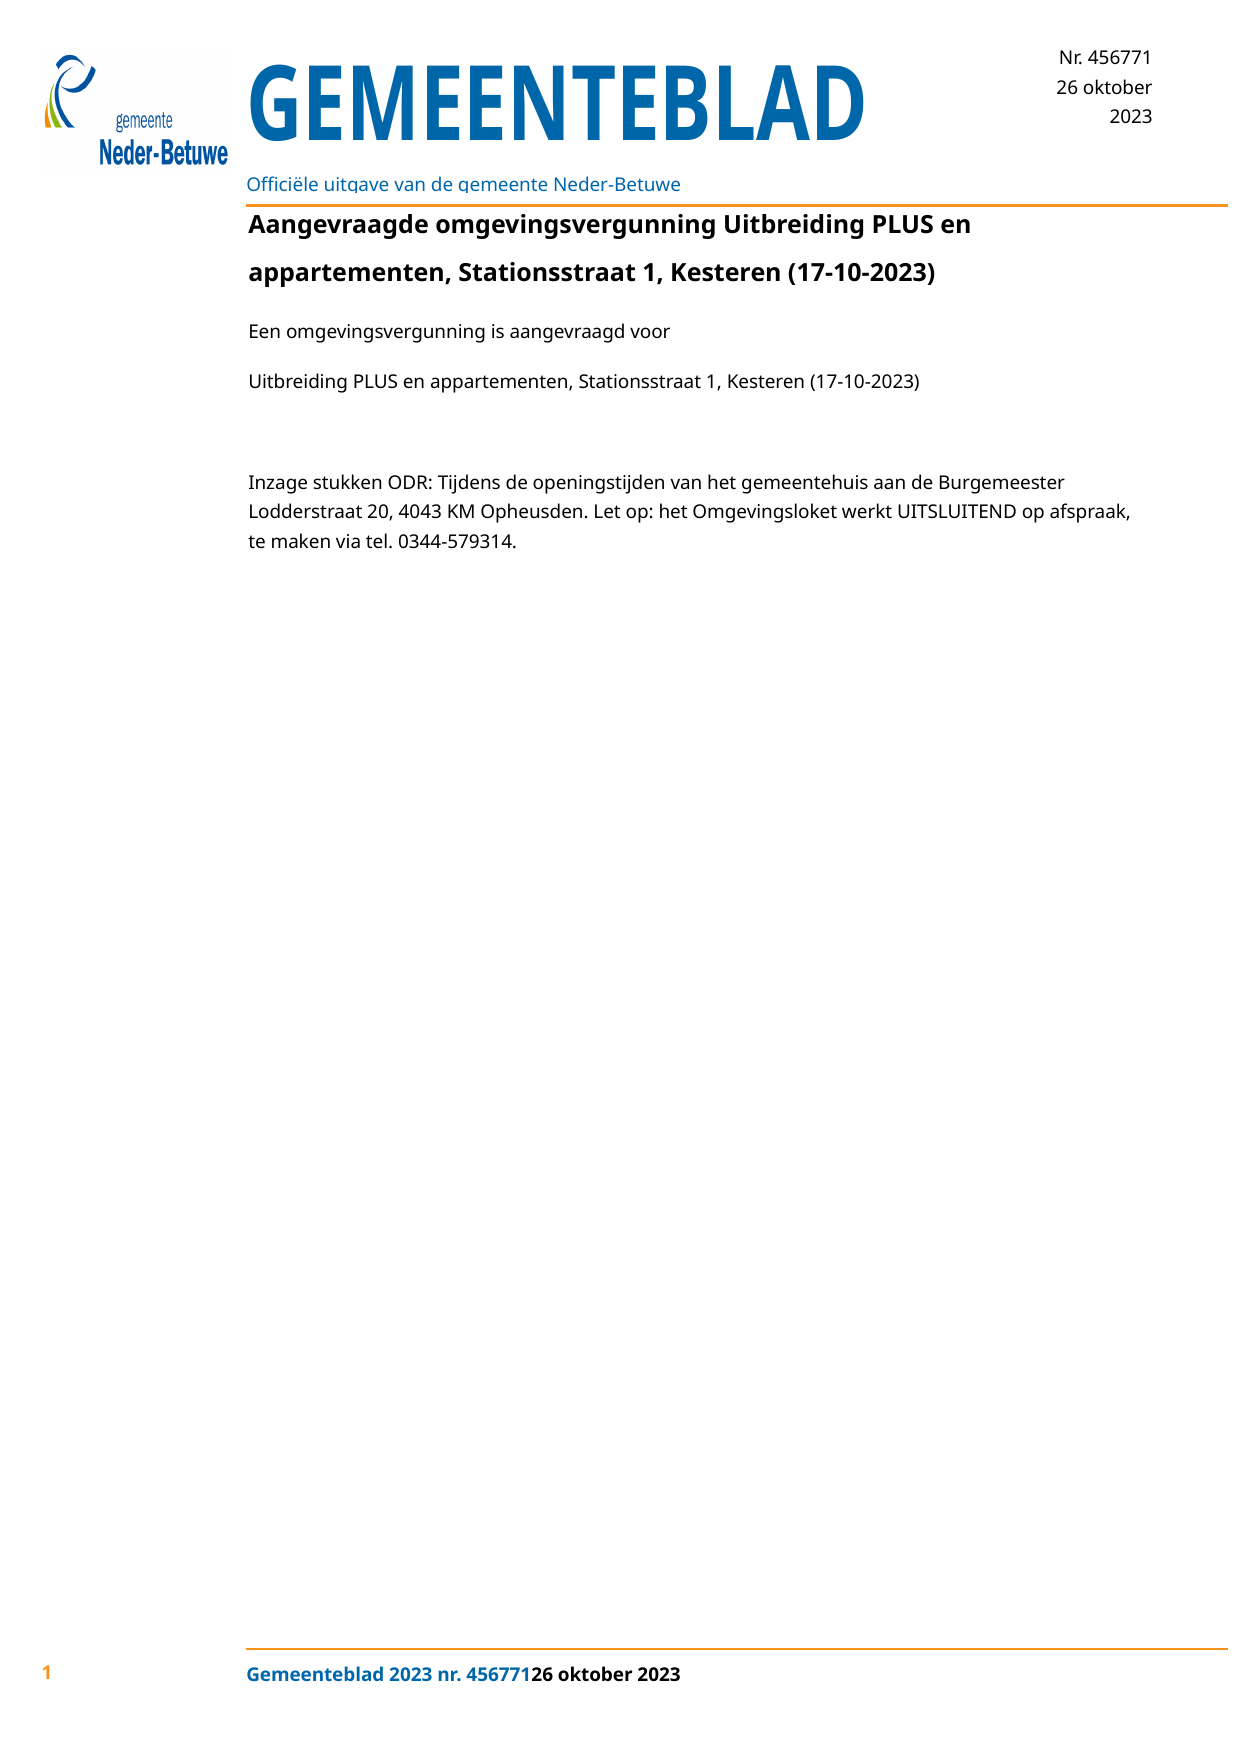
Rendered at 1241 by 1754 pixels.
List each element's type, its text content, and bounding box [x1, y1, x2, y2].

picture [41, 47, 231, 172]
text Aangevraagde omgevingsvergunning Uitbreiding PLUS en appartementen, Stationsstraat 1, Kesteren (17-10-2023) [248, 207, 1152, 288]
text Uitbreiding PLUS en appartementen, Stationsstraat 1, Kesteren (17-10-2023) [248, 368, 1152, 394]
text Een omgevingsvergunning is aangevraagd voor [248, 318, 1152, 344]
text Inzage stukken ODR: Tijdens de openingstijden van het gemeentehuis aan de Burgemeester Lodderstraat 20, 4043 KM Opheusden. Let op: het Omgevingsloket werkt UITSLUITEND op afspraak, te maken via tel. 0344-579314. [248, 469, 1152, 554]
